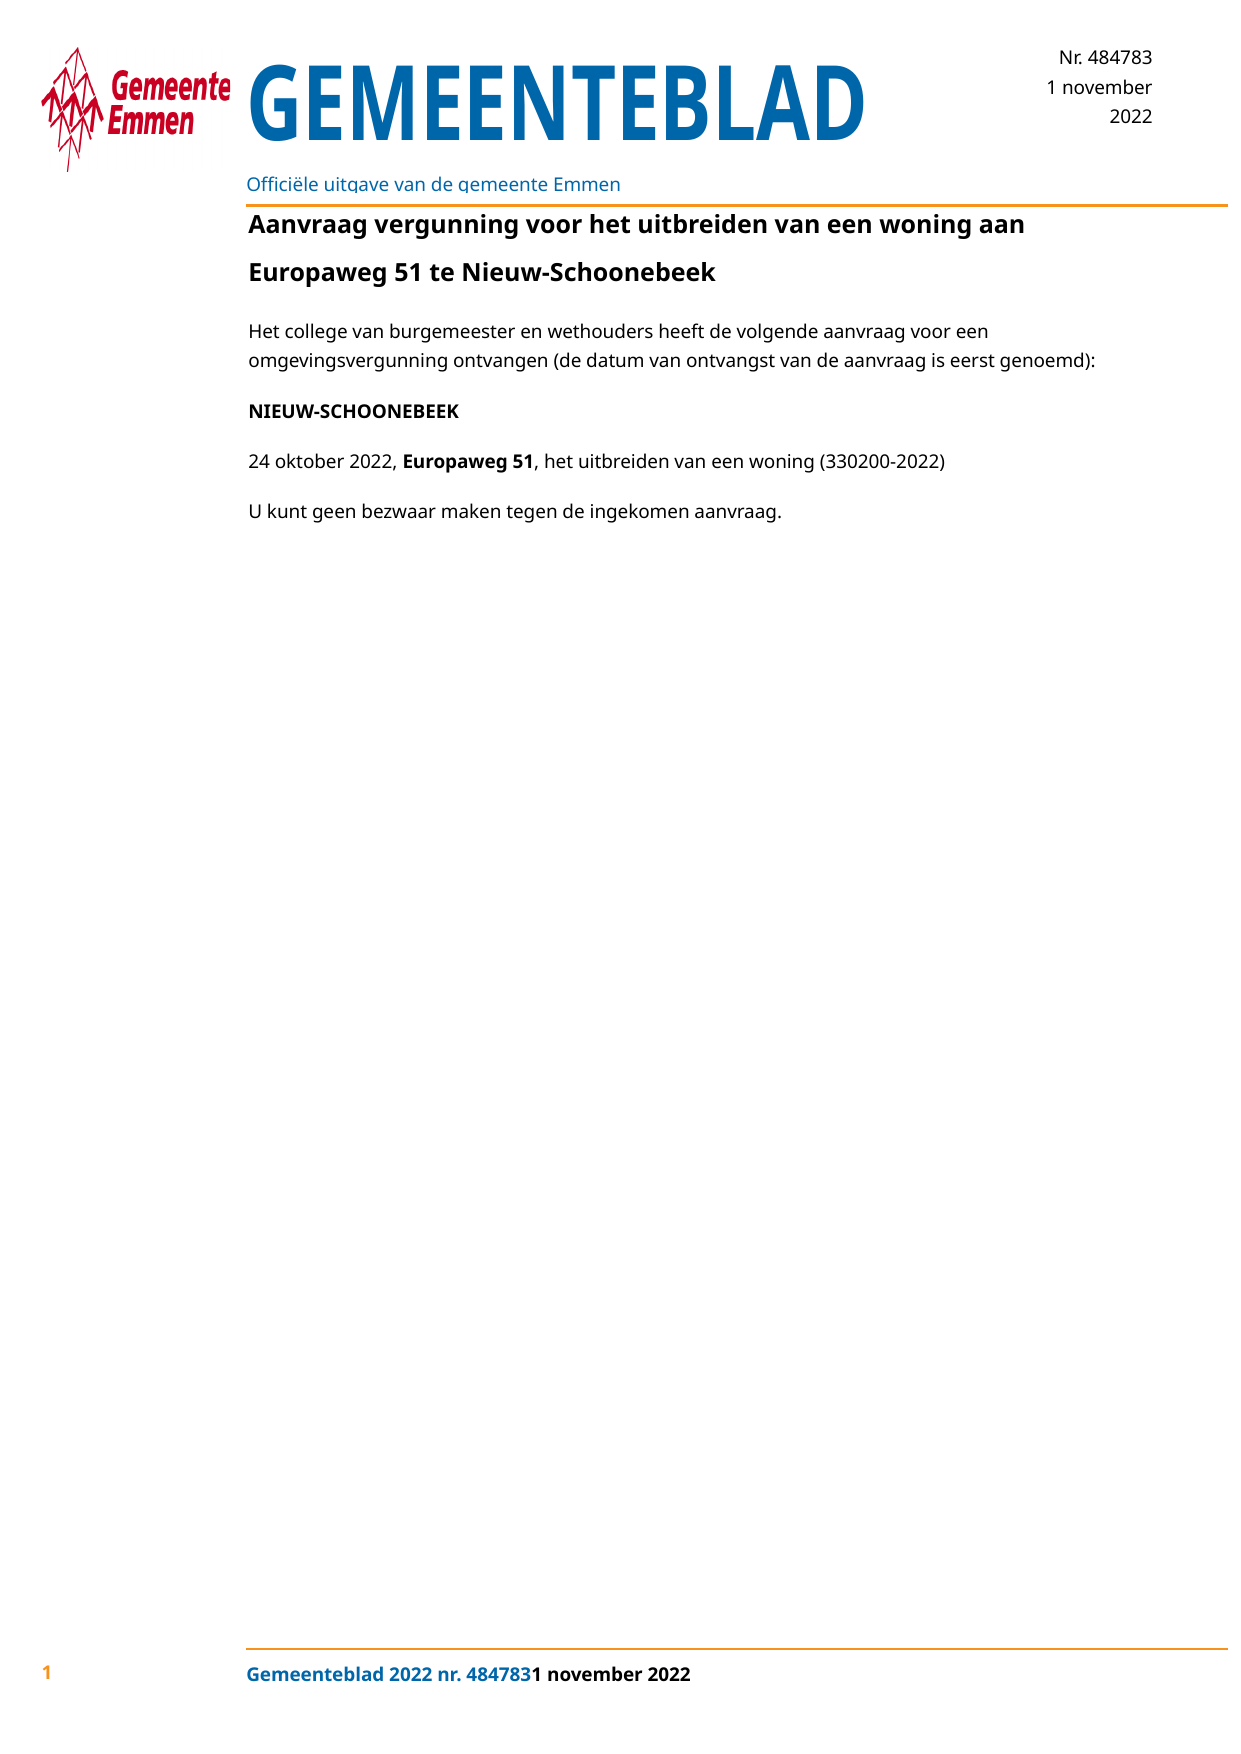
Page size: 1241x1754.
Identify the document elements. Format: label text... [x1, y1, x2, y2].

text 24 oktober 2022, Europaweg 51, het uitbreiden van een woning (330200-2022) [248, 448, 1152, 474]
text U kunt geen bezwaar maken tegen de ingekomen aanvraag. [248, 499, 1152, 524]
text Aanvraag vergunning voor het uitbreiden van een woning aan Europaweg 51 te Nieuw-Schoonebeek [248, 207, 1152, 288]
text NIEUW-SCHOONEBEEK [248, 398, 1152, 424]
text Het college van burgemeester en wethouders heeft de volgende aanvraag voor een omgevingsvergunning ontvangen (de datum van ontvangst van de aanvraag is eerst genoemd): [248, 318, 1152, 373]
picture [41, 47, 231, 172]
